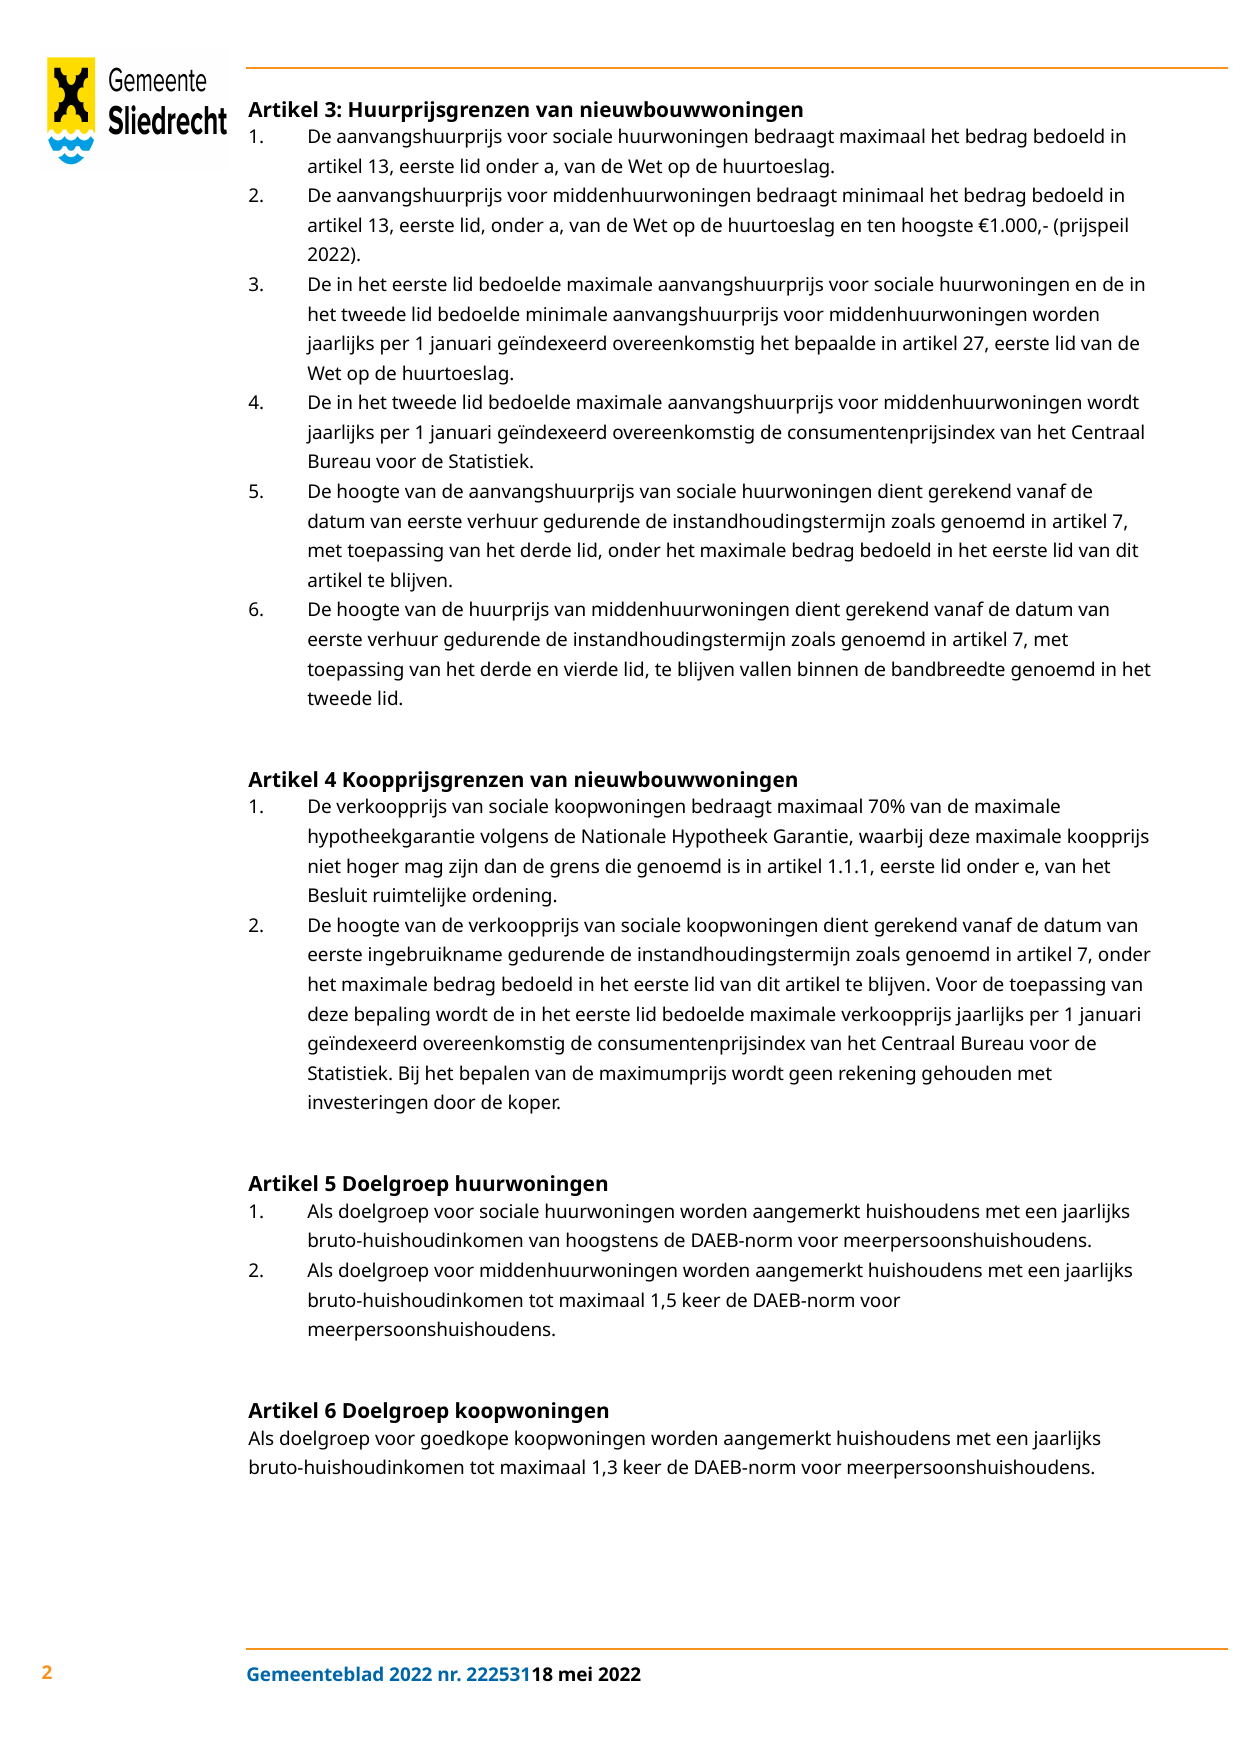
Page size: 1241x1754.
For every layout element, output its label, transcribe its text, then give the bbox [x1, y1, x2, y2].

picture [41, 47, 231, 172]
list De in het tweede lid bedoelde maximale aanvangshuurprijs voor middenhuurwoningen wordt jaarlijks per 1 januari geïndexeerd overeenkomstig de consumentenprijsindex van het Centraal Bureau voor de Statistiek. [248, 389, 1152, 474]
list De hoogte van de huurprijs van middenhuurwoningen dient gerekend vanaf de datum van eerste verhuur gedurende de instandhoudingstermijn zoals genoemd in artikel 7, met toepassing van het derde en vierde lid, te blijven vallen binnen de bandbreedte genoemd in het tweede lid. [248, 597, 1152, 711]
list De hoogte van de aanvangshuurprijs van sociale huurwoningen dient gerekend vanaf de datum van eerste verhuur gedurende de instandhoudingstermijn zoals genoemd in artikel 7, met toepassing van het derde lid, onder het maximale bedrag bedoeld in het eerste lid van dit artikel te blijven. [248, 478, 1152, 593]
text Artikel 3: Huurprijsgrenzen van nieuwbouwwoningen [248, 95, 1152, 123]
list De hoogte van de verkoopprijs van sociale koopwoningen dient gerekend vanaf de datum van eerste ingebruikname gedurende de instandhoudingstermijn zoals genoemd in artikel 7, onder het maximale bedrag bedoeld in het eerste lid van dit artikel te blijven. Voor de toepassing van deze bepaling wordt de in het eerste lid bedoelde maximale verkoopprijs jaarlijks per 1 januari geïndexeerd overeenkomstig de consumentenprijsindex van het Centraal Bureau voor de Statistiek. Bij het bepalen van de maximumprijs wordt geen rekening gehouden met investeringen door de koper. [248, 912, 1152, 1115]
text Artikel 4 Koopprijsgrenzen van nieuwbouwwoningen [248, 765, 1152, 794]
text Artikel 5 Doelgroep huurwoningen [248, 1169, 1152, 1198]
list Als doelgroep voor sociale huurwoningen worden aangemerkt huishoudens met een jaarlijks bruto-huishoudinkomen van hoogstens de DAEB-norm voor meerpersoonshuishoudens. [248, 1198, 1152, 1253]
list De in het eerste lid bedoelde maximale aanvangshuurprijs voor sociale huurwoningen en de in het tweede lid bedoelde minimale aanvangshuurprijs voor middenhuurwoningen worden jaarlijks per 1 januari geïndexeerd overeenkomstig het bepaalde in artikel 27, eerste lid van de Wet op de huurtoeslag. [248, 271, 1152, 386]
list Als doelgroep voor middenhuurwoningen worden aangemerkt huishoudens met een jaarlijks bruto-huishoudinkomen tot maximaal 1,5 keer de DAEB-norm voor meerpersoonshuishoudens. [248, 1257, 1152, 1342]
list De aanvangshuurprijs voor middenhuurwoningen bedraagt minimaal het bedrag bedoeld in artikel 13, eerste lid, onder a, van de Wet op de huurtoeslag en ten hoogste €1.000,- (prijspeil 2022). [248, 182, 1152, 267]
text Artikel 6 Doelgroep koopwoningen [248, 1396, 1152, 1425]
text Als doelgroep voor goedkope koopwoningen worden aangemerkt huishoudens met een jaarlijks bruto-huishoudinkomen tot maximaal 1,3 keer de DAEB-norm voor meerpersoonshuishoudens. [248, 1425, 1152, 1480]
list De verkoopprijs van sociale koopwoningen bedraagt maximaal 70% van de maximale hypotheekgarantie volgens de Nationale Hypotheek Garantie, waarbij deze maximale koopprijs niet hoger mag zijn dan de grens die genoemd is in artikel 1.1.1, eerste lid onder e, van het Besluit ruimtelijke ordening. [248, 794, 1152, 908]
list De aanvangshuurprijs voor sociale huurwoningen bedraagt maximaal het bedrag bedoeld in artikel 13, eerste lid onder a, van de Wet op de huurtoeslag. [248, 123, 1152, 178]
